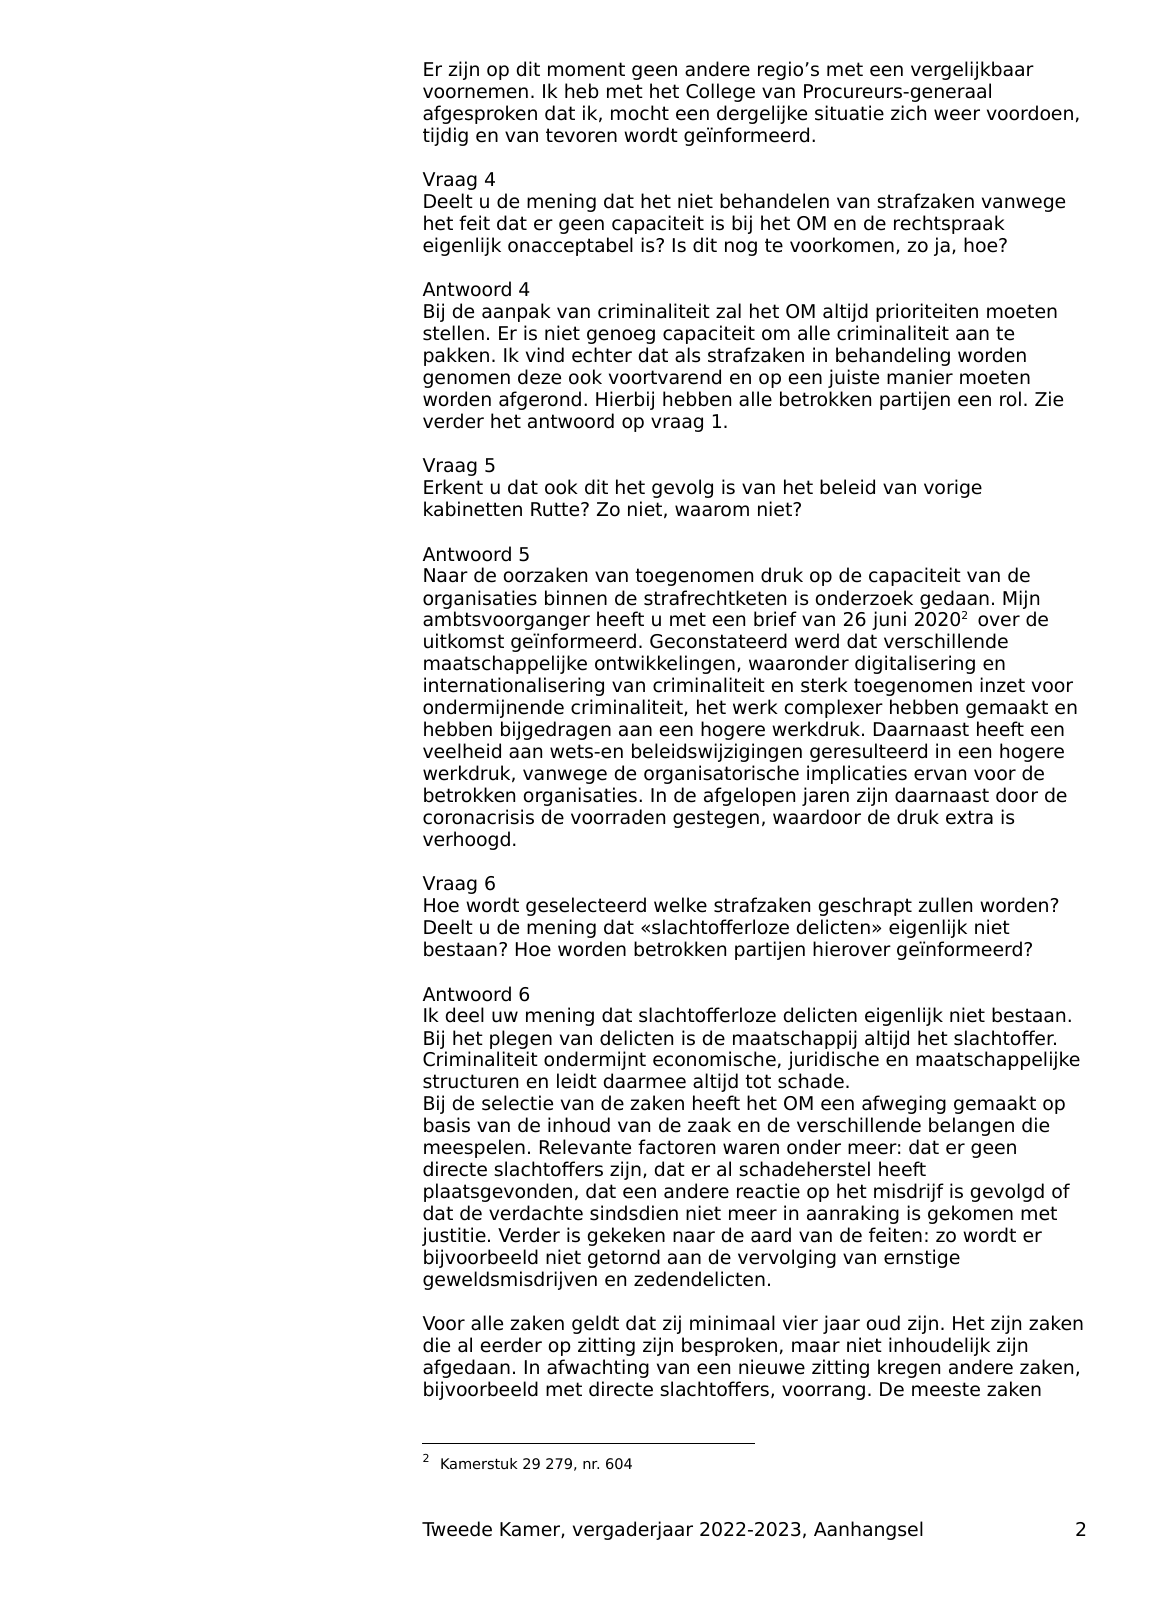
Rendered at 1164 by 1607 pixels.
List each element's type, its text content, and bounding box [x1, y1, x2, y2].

text Antwoord 5 [422, 543, 1087, 565]
text Naar de oorzaken van toegenomen druk op de capaciteit van de organisaties binnen de strafrechtketen is onderzoek gedaan. Mijn ambtsvoorganger heeft u met een brief van 26 juni 2020 over de uitkomst geïnformeerd. Geconstateerd werd dat verschillende maatschappelijke ontwikkelingen, waaronder digitalisering en internationalisering van criminaliteit en sterk toegenomen inzet voor ondermijnende criminaliteit, het werk complexer hebben gemaakt en hebben bijgedragen aan een hogere werkdruk. Daarnaast heeft een veelheid aan wets-en beleidswijzigingen geresulteerd in een hogere werkdruk, vanwege de organisatorische implicaties ervan voor de betrokken organisaties. In de afgelopen jaren zijn daarnaast door de coronacrisis de voorraden gestegen, waardoor de druk extra is verhoogd. [422, 565, 1087, 851]
text Ik deel uw mening dat slachtofferloze delicten eigenlijk niet bestaan. Bij het plegen van delicten is de maatschappij altijd het slachtoffer. Criminaliteit ondermijnt economische, juridische en maatschappelijke structuren en leidt daarmee altijd tot schade. [422, 1005, 1087, 1093]
text Er zijn op dit moment geen andere regio’s met een vergelijkbaar voornemen. Ik heb met het College van Procureurs-generaal afgesproken dat ik, mocht een dergelijke situatie zich weer voordoen, tijdig en van tevoren wordt geïnformeerd. [422, 59, 1087, 147]
text Vraag 5 [422, 455, 1087, 477]
text Erkent u dat ook dit het gevolg is van het beleid van vorige kabinetten Rutte? Zo niet, waarom niet? [422, 477, 1087, 521]
text Kamerstuk 29 279, nr. 604 [422, 1452, 1087, 1474]
text Bij de aanpak van criminaliteit zal het OM altijd prioriteiten moeten stellen. Er is niet genoeg capaciteit om alle criminaliteit aan te pakken. Ik vind echter dat als strafzaken in behandeling worden genomen deze ook voortvarend en op een juiste manier moeten worden afgerond. Hierbij hebben alle betrokken partijen een rol. Zie verder het antwoord op vraag 1. [422, 301, 1087, 433]
text Hoe wordt geselecteerd welke strafzaken geschrapt zullen worden? Deelt u de mening dat «slachtofferloze delicten» eigenlijk niet bestaan? Hoe worden betrokken partijen hierover geïnformeerd? [422, 895, 1087, 961]
text Deelt u de mening dat het niet behandelen van strafzaken vanwege het feit dat er geen capaciteit is bij het OM en de rechtspraak eigenlijk onacceptabel is? Is dit nog te voorkomen, zo ja, hoe? [422, 191, 1087, 257]
text Vraag 4 [422, 169, 1087, 191]
text Antwoord 4 [422, 279, 1087, 301]
text Antwoord 6 [422, 983, 1087, 1005]
text Vraag 6 [422, 873, 1087, 895]
text Voor alle zaken geldt dat zij minimaal vier jaar oud zijn. Het zijn zaken die al eerder op zitting zijn besproken, maar niet inhoudelijk zijn afgedaan. In afwachting van een nieuwe zitting kregen andere zaken, bijvoorbeeld met directe slachtoffers, voorrang. De meeste zaken [422, 1313, 1087, 1401]
text Bij de selectie van de zaken heeft het OM een afweging gemaakt op basis van de inhoud van de zaak en de verschillende belangen die meespelen. Relevante factoren waren onder meer: dat er geen directe slachtoffers zijn, dat er al schadeherstel heeft plaatsgevonden, dat een andere reactie op het misdrijf is gevolgd of dat de verdachte sindsdien niet meer in aanraking is gekomen met justitie. Verder is gekeken naar de aard van de feiten: zo wordt er bijvoorbeeld niet getornd aan de vervolging van ernstige geweldsmisdrijven en zedendelicten. [422, 1093, 1087, 1291]
